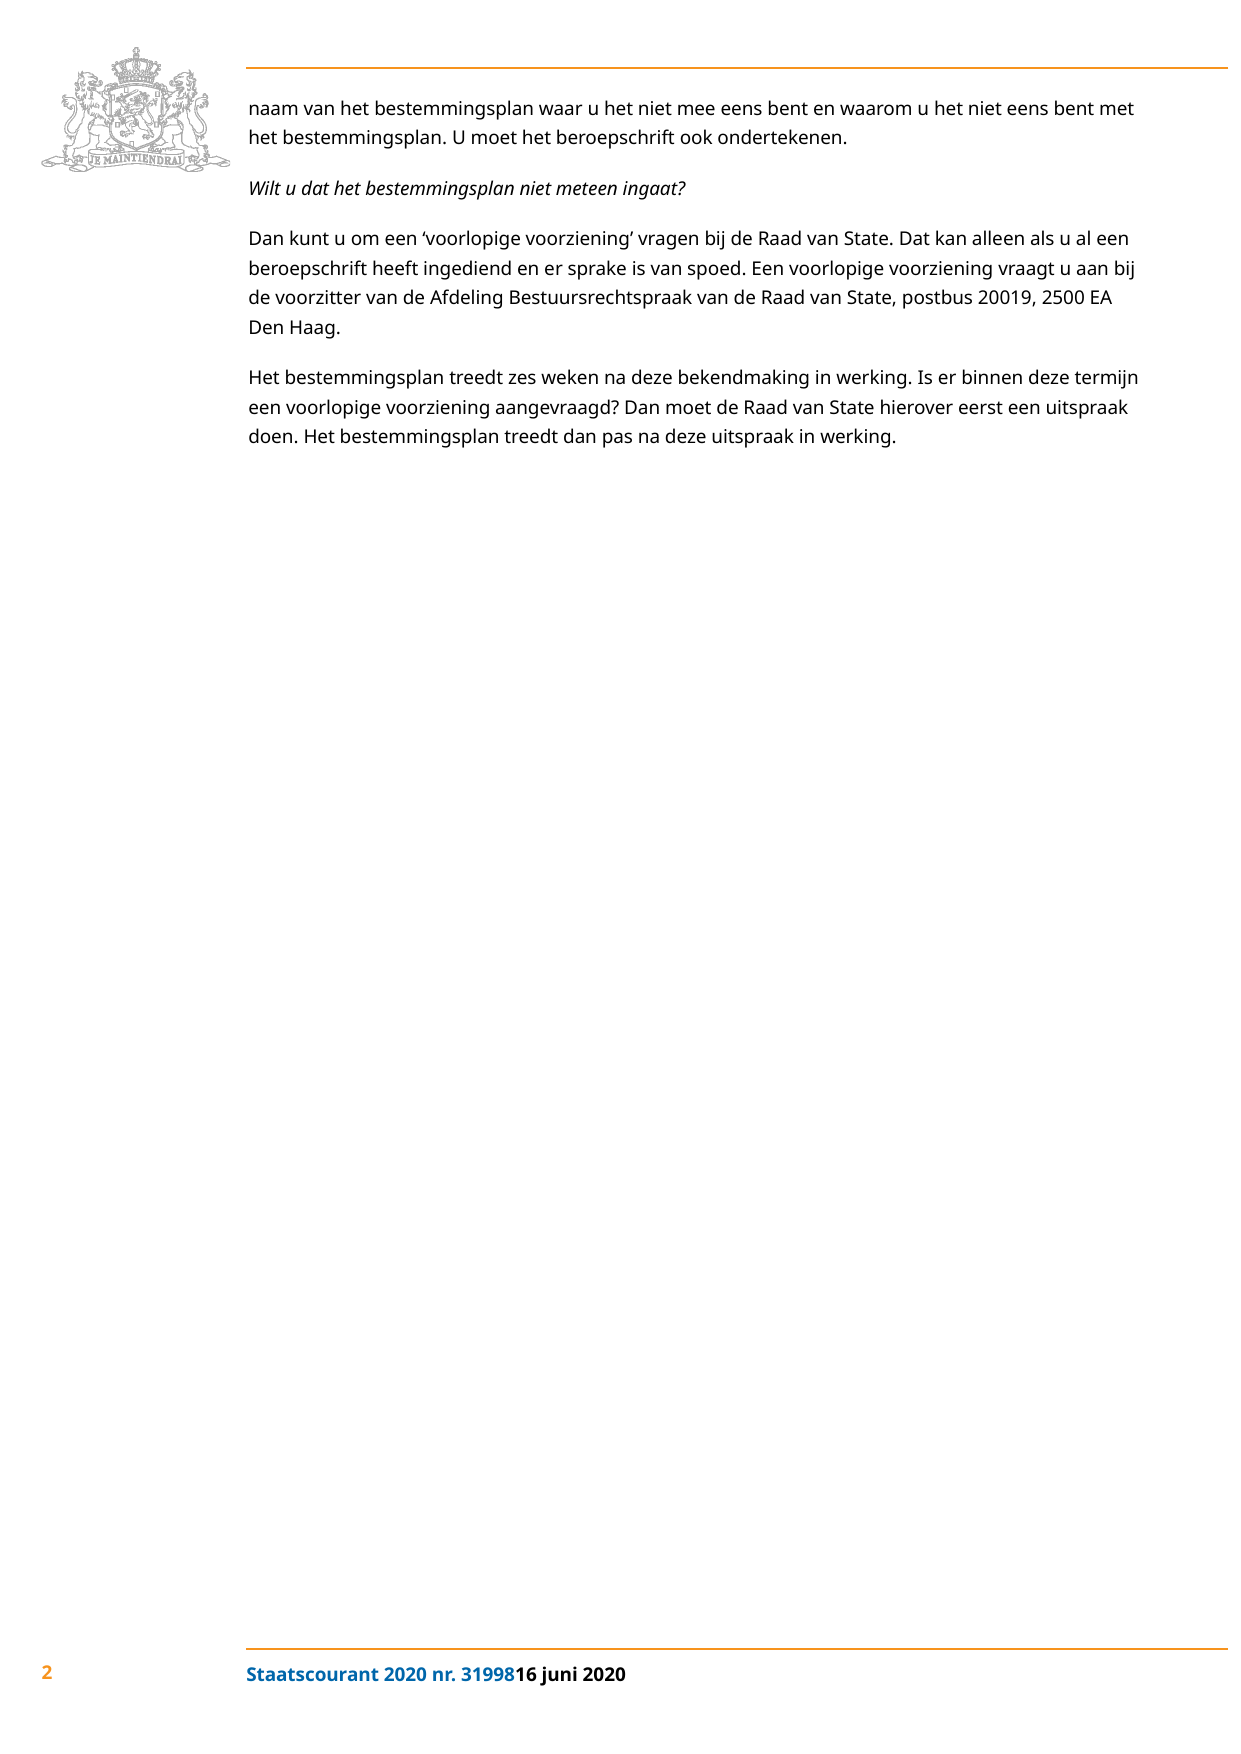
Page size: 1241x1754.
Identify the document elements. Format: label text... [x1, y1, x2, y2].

text Wilt u dat het bestemmingsplan niet meteen ingaat? [248, 175, 1152, 201]
text Dan kunt u om een ‘voorlopige voorziening’ vragen bij de Raad van State. Dat kan alleen als u al een beroepschrift heeft ingediend en er sprake is van spoed. Een voorlopige voorziening vraagt u aan bij de voorzitter van de Afdeling Bestuursrechtspraak van de Raad van State, postbus 20019, 2500 EA Den Haag. [248, 225, 1152, 340]
text Het bestemmingsplan treedt zes weken na deze bekendmaking in werking. Is er binnen deze termijn een voorlopige voorziening aangevraagd? Dan moet de Raad van State hierover eerst een uitspraak doen. Het bestemmingsplan treedt dan pas na deze uitspraak in werking. [248, 364, 1152, 449]
text naam van het bestemmingsplan waar u het niet mee eens bent en waarom u het niet eens bent met het bestemmingsplan. U moet het beroepschrift ook ondertekenen. [248, 95, 1152, 150]
picture [41, 47, 231, 172]
